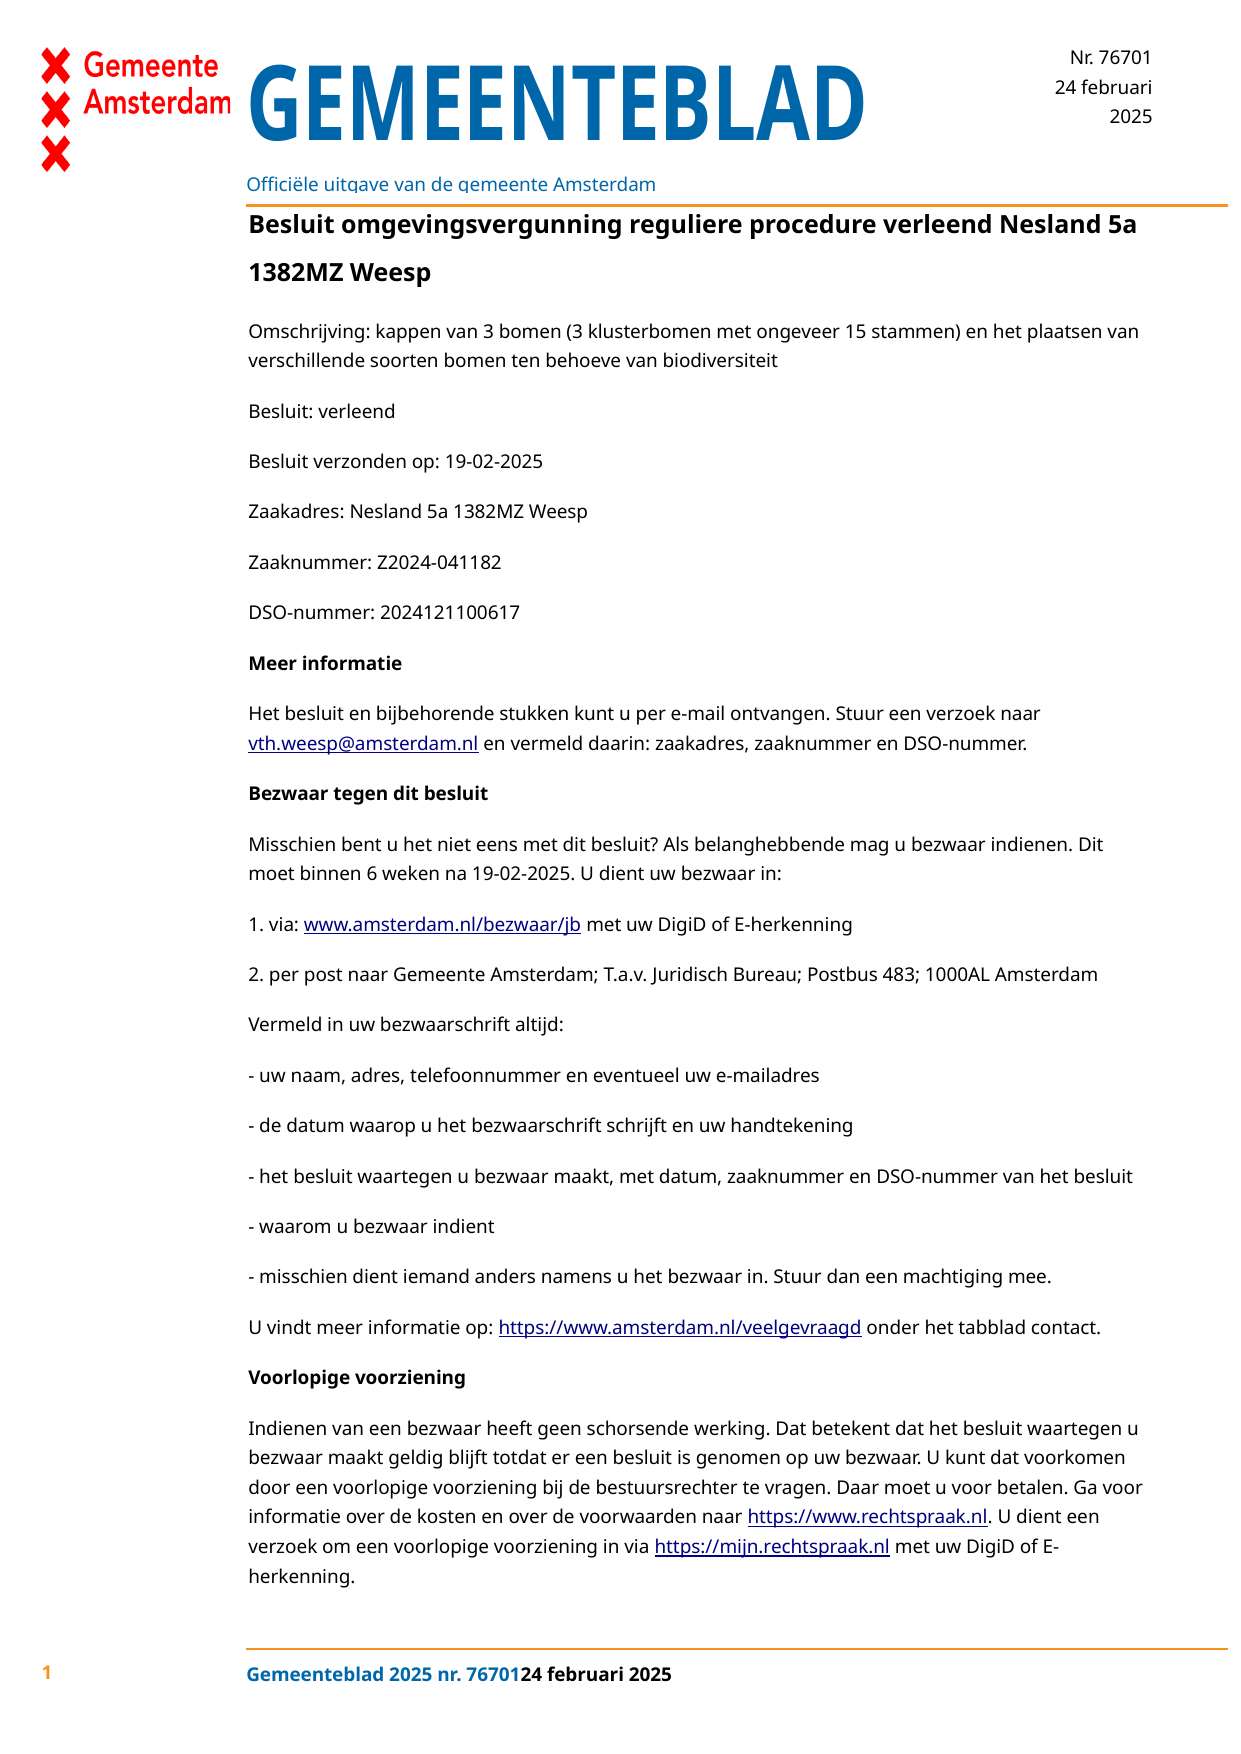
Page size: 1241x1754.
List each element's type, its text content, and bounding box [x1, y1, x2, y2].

text Omschrijving: kappen van 3 bomen (3 klusterbomen met ongeveer 15 stammen) en het plaatsen van verschillende soorten bomen ten behoeve van biodiversiteit [248, 318, 1152, 373]
text - misschien dient iemand anders namens u het bezwaar in. Stuur dan een machtiging mee. [248, 1264, 1152, 1289]
text - waarom u bezwaar indient [248, 1213, 1152, 1239]
text Vermeld in uw bezwaarschrift altijd: [248, 1012, 1152, 1037]
picture [41, 47, 231, 172]
text 1. via: www.amsterdam.nl/bezwaar/jb met uw DigiD of E-herkenning [248, 911, 1152, 937]
text Misschien bent u het niet eens met dit besluit? Als belanghebbende mag u bezwaar indienen. Dit moet binnen 6 weken na 19-02-2025. U dient uw bezwaar in: [248, 831, 1152, 886]
text - uw naam, adres, telefoonnummer en eventueel uw e-mailadres [248, 1062, 1152, 1088]
text Het besluit en bijbehorende stukken kunt u per e-mail ontvangen. Stuur een verzoek naar vth.weesp@amsterdam.nl en vermeld daarin: zaakadres, zaaknummer en DSO-nummer. [248, 700, 1152, 756]
text - het besluit waartegen u bezwaar maakt, met datum, zaaknummer en DSO-nummer van het besluit [248, 1163, 1152, 1189]
text U vindt meer informatie op: https://www.amsterdam.nl/veelgevraagd onder het tabblad contact. [248, 1314, 1152, 1340]
text Indienen van een bezwaar heeft geen schorsende werking. Dat betekent dat het besluit waartegen u bezwaar maakt geldig blijft totdat er een besluit is genomen op uw bezwaar. U kunt dat voorkomen door een voorlopige voorziening bij de bestuursrechter te vragen. Daar moet u voor betalen. Ga voor informatie over de kosten en over de voorwaarden naar https://www.rechtspraak.nl. U dient een verzoek om een voorlopige voorziening in via https://mijn.rechtspraak.nl met uw DigiD of E-herkenning. [248, 1415, 1152, 1589]
text Meer informatie [248, 650, 1152, 676]
text Zaakadres: Nesland 5a 1382MZ Weesp [248, 499, 1152, 524]
text 2. per post naar Gemeente Amsterdam; T.a.v. Juridisch Bureau; Postbus 483; 1000AL Amsterdam [248, 961, 1152, 987]
text Besluit verzonden op: 19-02-2025 [248, 448, 1152, 474]
text Voorlopige voorziening [248, 1364, 1152, 1390]
text Besluit omgevingsvergunning reguliere procedure verleend Nesland 5a 1382MZ Weesp [248, 207, 1152, 288]
text - de datum waarop u het bezwaarschrift schrijft en uw handtekening [248, 1112, 1152, 1138]
text Besluit: verleend [248, 398, 1152, 424]
text DSO-nummer: 2024121100617 [248, 599, 1152, 625]
text Bezwaar tegen dit besluit [248, 780, 1152, 806]
text Zaaknummer: Z2024-041182 [248, 549, 1152, 575]
